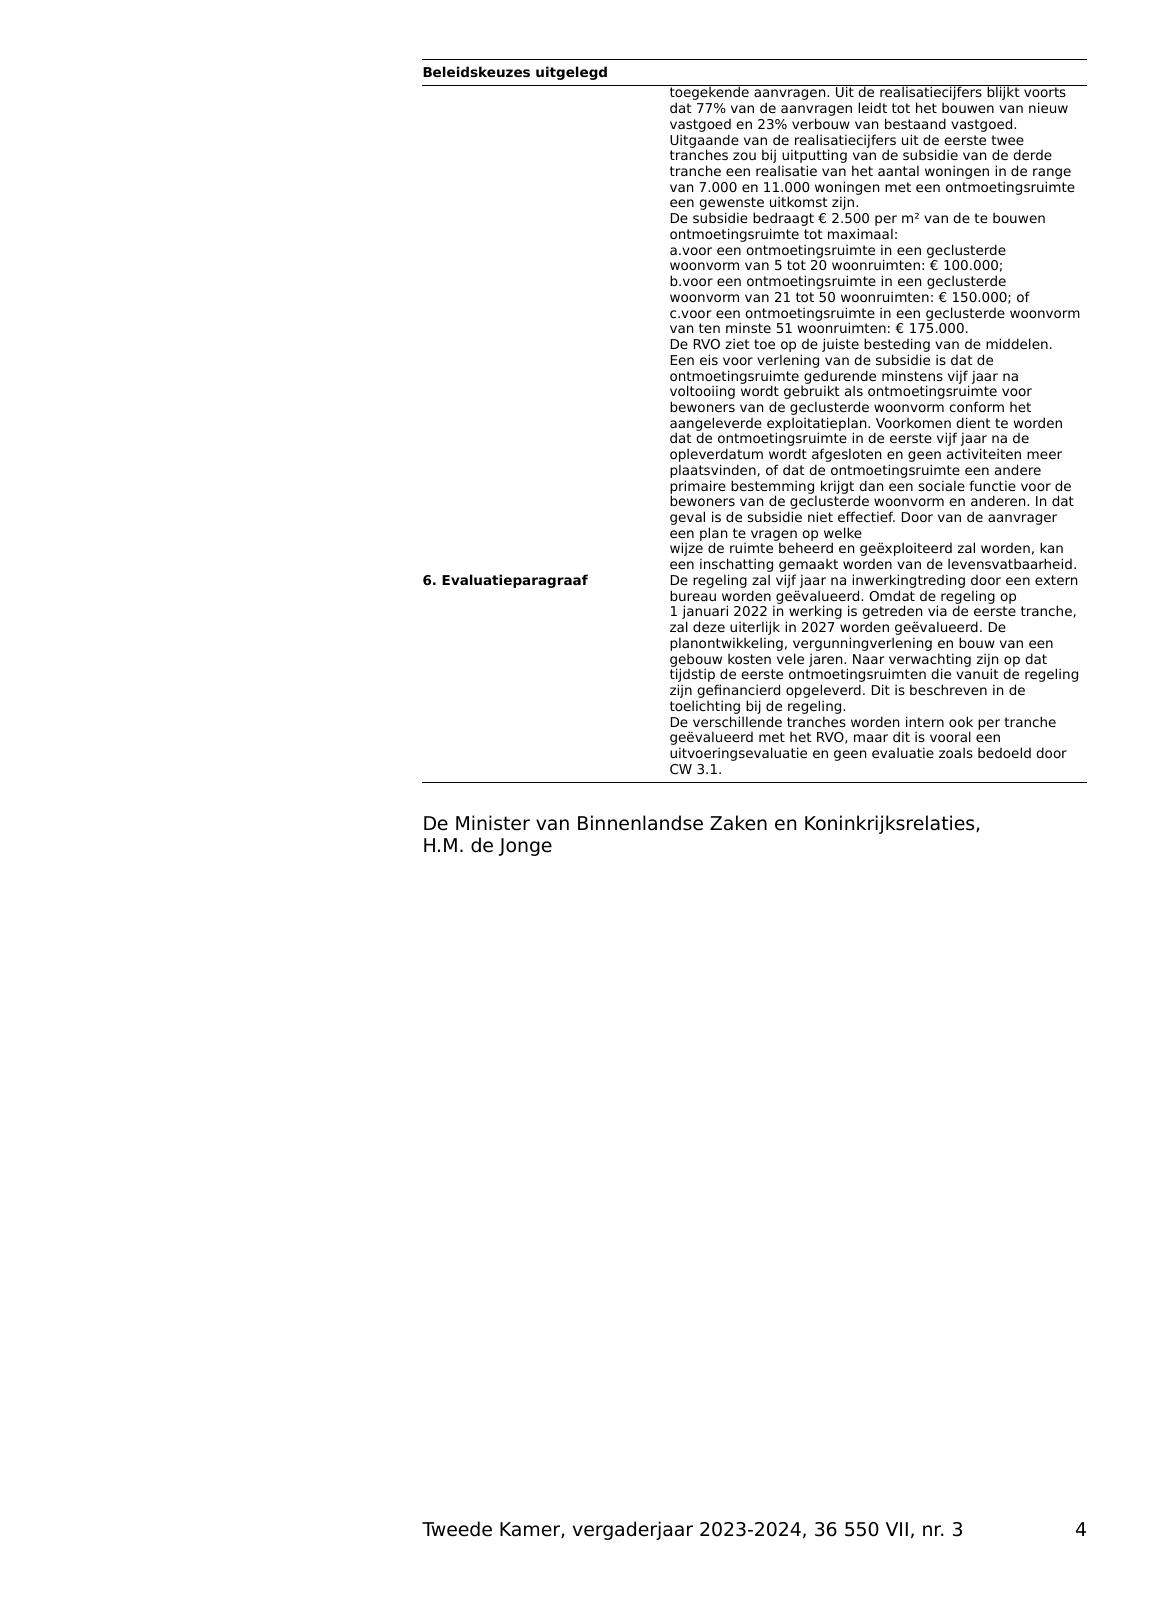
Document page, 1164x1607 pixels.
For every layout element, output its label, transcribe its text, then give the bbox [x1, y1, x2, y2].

table_cell De regeling zal vijf jaar na inwerkingtreding door een extern bureau worden geëvalueerd. Omdat de regeling op 1 januari 2022 in werking is getreden via de eerste tranche, zal deze uiterlijk in 2027 worden geëvalueerd. De planontwikkeling, vergunningverlening en bouw van een gebouw kosten vele jaren. Naar verwachting zijn op dat tijdstip de eerste ontmoetingsruimten die vanuit de regeling zijn gefinancierd opgeleverd. Dit is beschreven in de toelichting bij de regeling. De verschillende tranches worden intern ook per tranche geëvalueerd met het RVO, maar dit is vooral een uitvoeringsevaluatie en geen evaluatie zoals bedoeld door CW 3.1. [664, 573, 1087, 782]
table_header Beleidskeuzes uitgelegd [422, 60, 1087, 85]
table_cell toegekende aanvragen. Uit de realisatiecijfers blijkt voorts dat 77% van de aanvragen leidt tot het bouwen van nieuw vastgoed en 23% verbouw van bestaand vastgoed. Uitgaande van de realisatiecijfers uit de eerste twee tranches zou bij uitputting van de subsidie van de derde tranche een realisatie van het aantal woningen in de range van 7.000 en 11.000 woningen met een ontmoetingsruimte een gewenste uitkomst zijn. De subsidie bedraagt € 2.500 per m² van de te bouwen ontmoetingsruimte tot maximaal: a.voor een ontmoetingsruimte in een geclusterde woonvorm van 5 tot 20 woonruimten: € 100.000; b.voor een ontmoetingsruimte in een geclusterde woonvorm van 21 tot 50 woonruimten: € 150.000; of c.voor een ontmoetingsruimte in een geclusterde woonvorm van ten minste 51 woonruimten: € 175.000. De RVO ziet toe op de juiste besteding van de middelen. Een eis voor verlening van de subsidie is dat de ontmoetingsruimte gedurende minstens vijf jaar na voltooiing wordt gebruikt als ontmoetingsruimte voor bewoners van de geclusterde woonvorm conform het aangeleverde exploitatieplan. Voorkomen dient te worden dat de ontmoetingsruimte in de eerste vijf jaar na de opleverdatum wordt afgesloten en geen activiteiten meer plaatsvinden, of dat de ontmoetingsruimte een andere primaire bestemming krijgt dan een sociale functie voor de bewoners van de geclusterde woonvorm en anderen. In dat geval is de subsidie niet effectief. Door van de aanvrager een plan te vragen op welke wijze de ruimte beheerd en geëxploiteerd zal worden, kan een inschatting gemaakt worden van de levensvatbaarheid. [664, 86, 1087, 573]
table_cell [422, 86, 663, 573]
text De Minister van Binnenlandse Zaken en Koninkrijksrelaties, H.M. de Jonge [422, 813, 1087, 857]
table_cell 6. Evaluatieparagraaf [422, 573, 663, 782]
